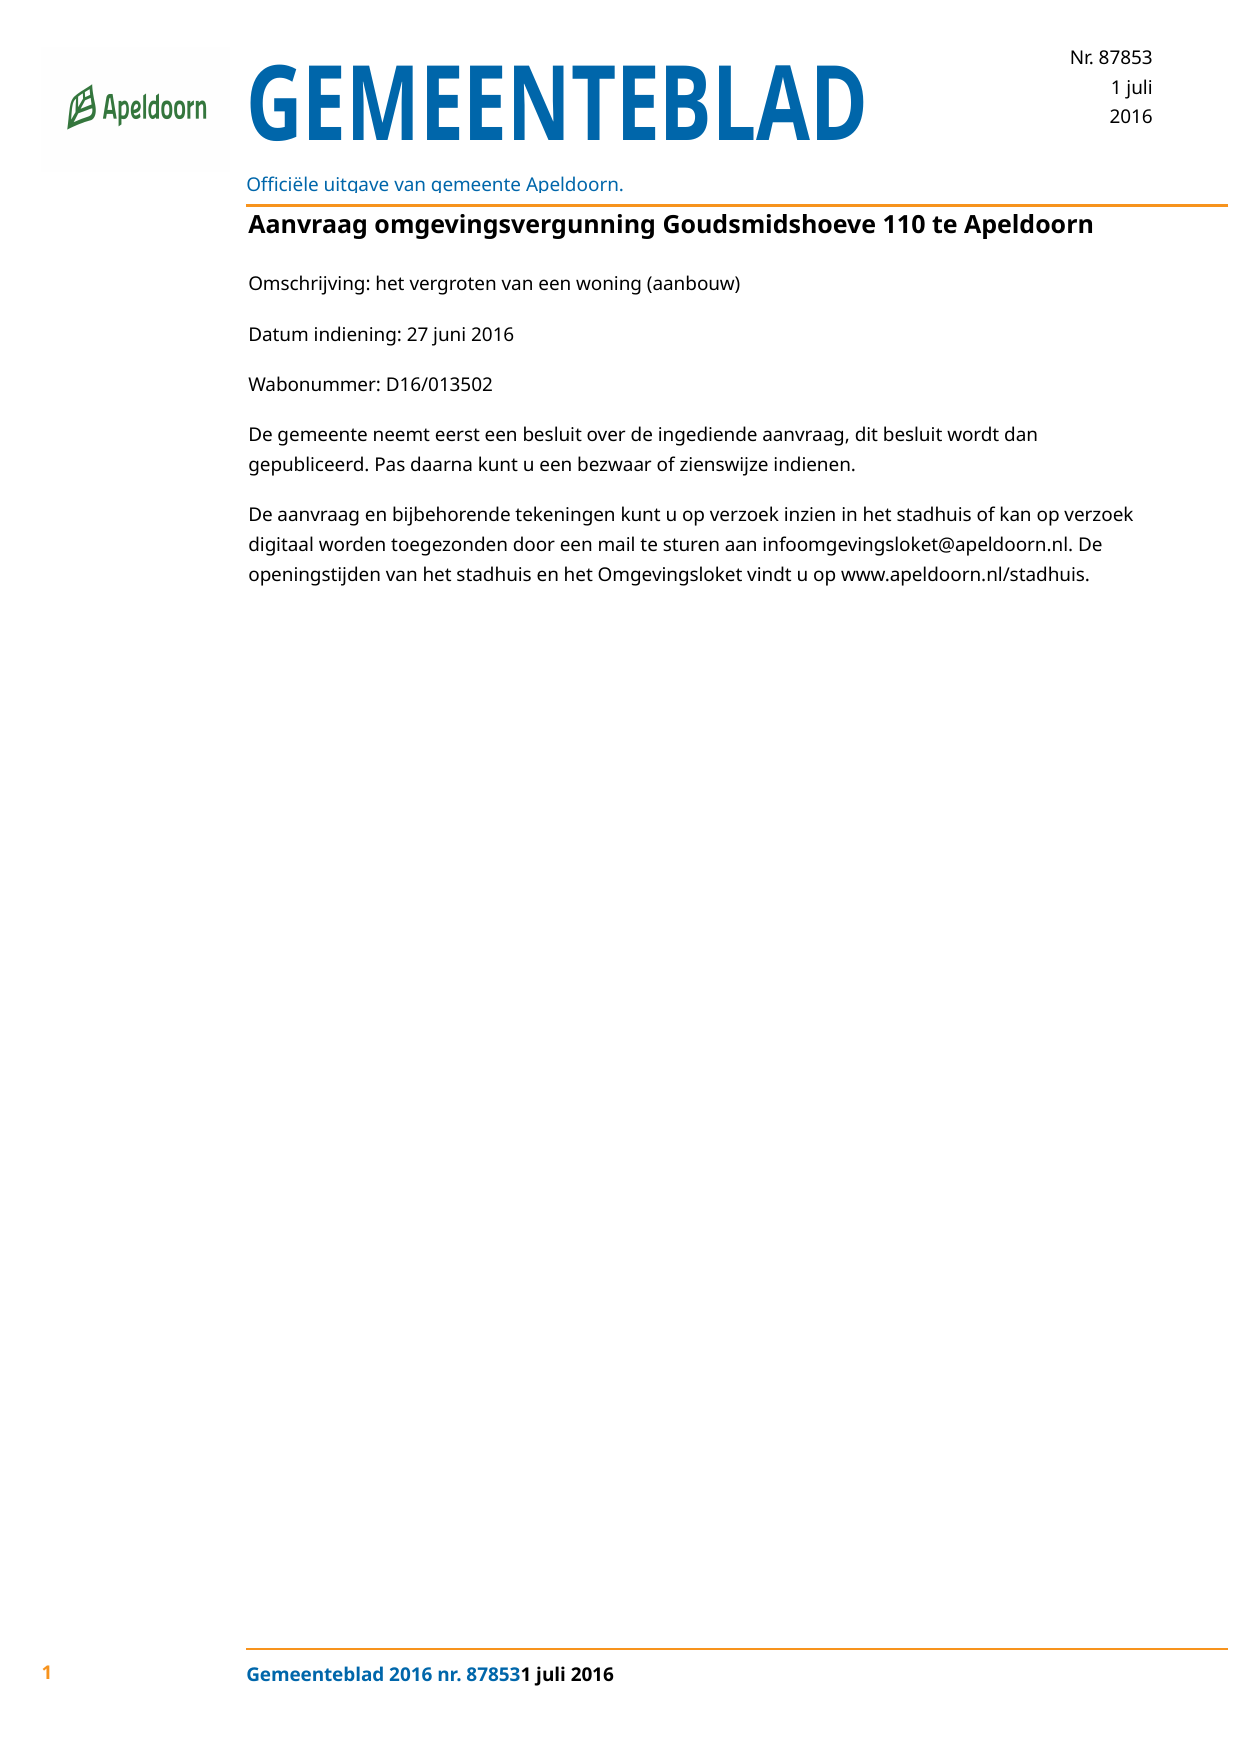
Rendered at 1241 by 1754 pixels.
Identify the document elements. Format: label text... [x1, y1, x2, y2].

text Omschrijving: het vergroten van een woning (aanbouw) [248, 270, 1152, 296]
text De gemeente neemt eerst een besluit over de ingediende aanvraag, dit besluit wordt dan gepubliceerd. Pas daarna kunt u een bezwaar of zienswijze indienen. [248, 422, 1152, 477]
text Wabonummer: D16/013502 [248, 371, 1152, 397]
picture [41, 47, 231, 172]
text Datum indiening: 27 juni 2016 [248, 321, 1152, 346]
text Aanvraag omgevingsvergunning Goudsmidshoeve 110 te Apeldoorn [248, 207, 1152, 241]
text De aanvraag en bijbehorende tekeningen kunt u op verzoek inzien in het stadhuis of kan op verzoek digitaal worden toegezonden door een mail te sturen aan infoomgevingsloket@apeldoorn.nl. De openingstijden van het stadhuis en het Omgevingsloket vindt u op www.apeldoorn.nl/stadhuis. [248, 502, 1152, 586]
